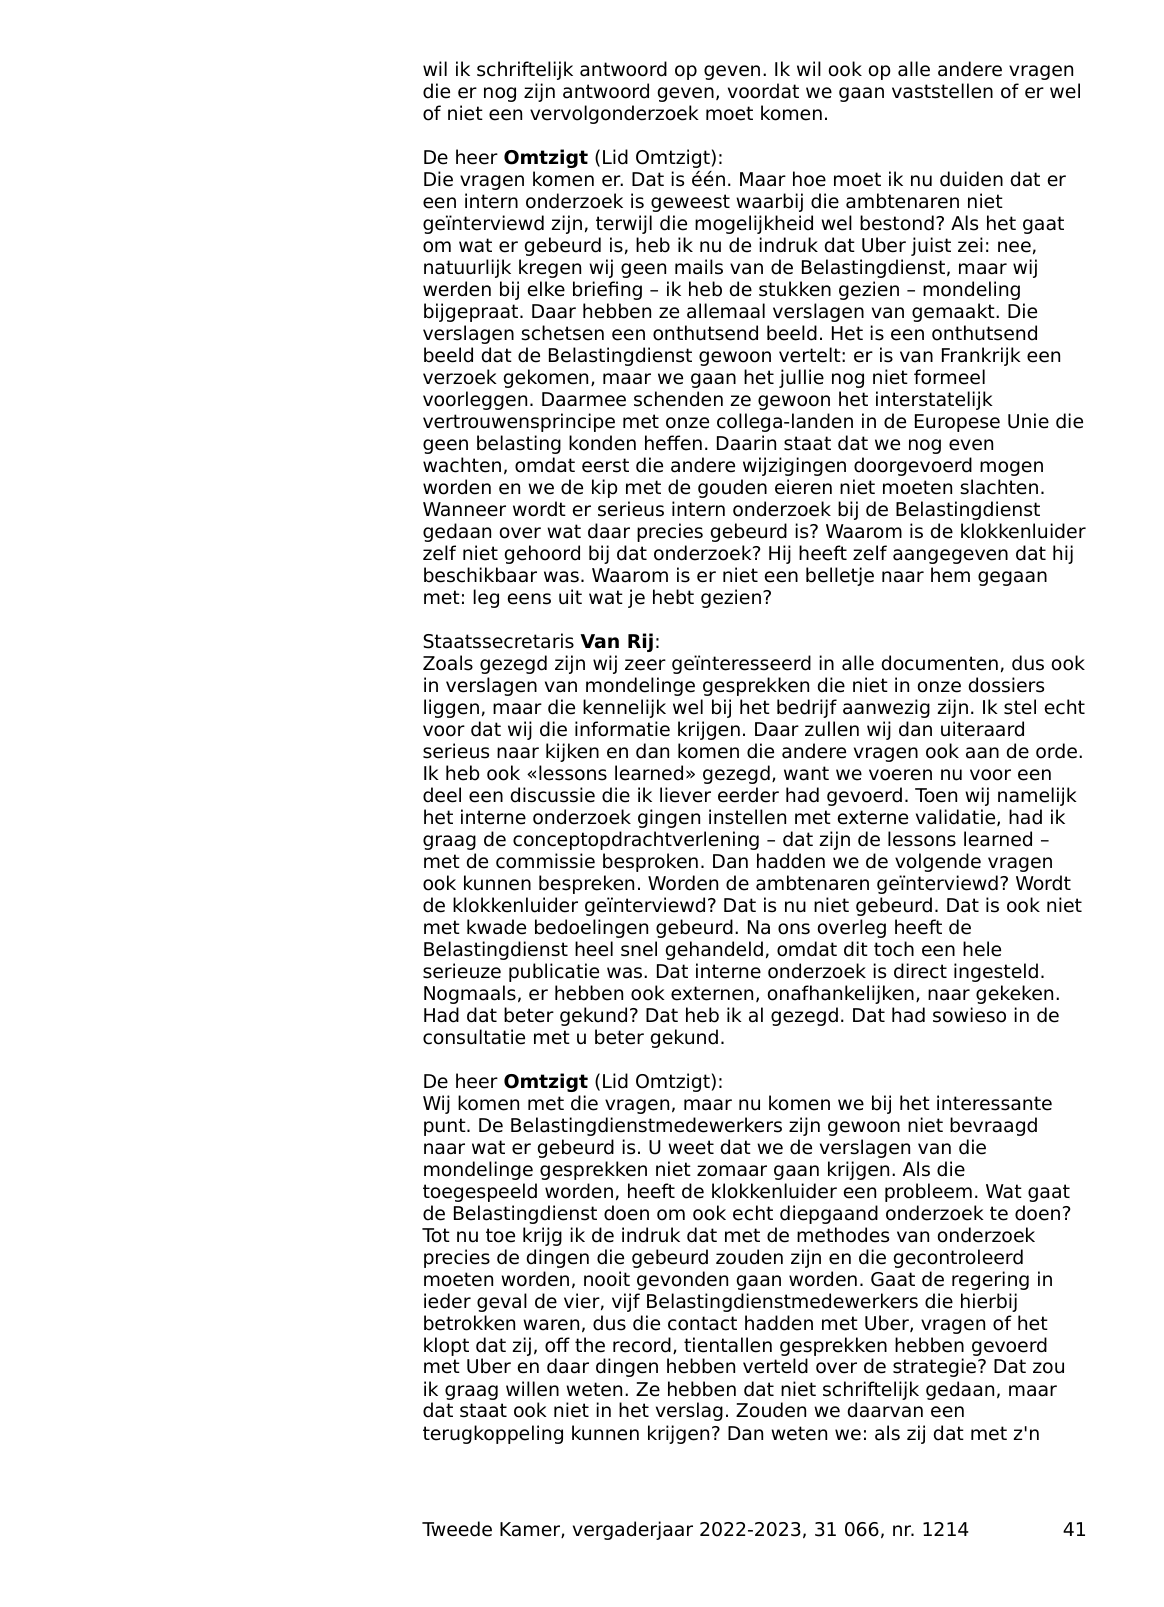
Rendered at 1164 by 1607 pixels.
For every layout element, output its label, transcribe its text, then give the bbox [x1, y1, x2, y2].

text De heer Omtzigt (Lid Omtzigt): [422, 147, 1087, 169]
text wil ik schriftelijk antwoord op geven. Ik wil ook op alle andere vragen die er nog zijn antwoord geven, voordat we gaan vaststellen of er wel of niet een vervolgonderzoek moet komen. [422, 59, 1087, 125]
text Die vragen komen er. Dat is één. Maar hoe moet ik nu duiden dat er een intern onderzoek is geweest waarbij die ambtenaren niet geïnterviewd zijn, terwijl die mogelijkheid wel bestond? Als het gaat om wat er gebeurd is, heb ik nu de indruk dat Uber juist zei: nee, natuurlijk kregen wij geen mails van de Belastingdienst, maar wij werden bij elke briefing – ik heb de stukken gezien – mondeling bijgepraat. Daar hebben ze allemaal verslagen van gemaakt. Die verslagen schetsen een onthutsend beeld. Het is een onthutsend beeld dat de Belastingdienst gewoon vertelt: er is van Frankrijk een verzoek gekomen, maar we gaan het jullie nog niet formeel voorleggen. Daarmee schenden ze gewoon het interstatelijk vertrouwensprincipe met onze collega-landen in de Europese Unie die geen belasting konden heffen. Daarin staat dat we nog even wachten, omdat eerst die andere wijzigingen doorgevoerd mogen worden en we de kip met de gouden eieren niet moeten slachten. Wanneer wordt er serieus intern onderzoek bij de Belastingdienst gedaan over wat daar precies gebeurd is? Waarom is de klokkenluider zelf niet gehoord bij dat onderzoek? Hij heeft zelf aangegeven dat hij beschikbaar was. Waarom is er niet een belletje naar hem gegaan met: leg eens uit wat je hebt gezien? [422, 169, 1087, 609]
text De heer Omtzigt (Lid Omtzigt): [422, 1071, 1087, 1093]
text Zoals gezegd zijn wij zeer geïnteresseerd in alle documenten, dus ook in verslagen van mondelinge gesprekken die niet in onze dossiers liggen, maar die kennelijk wel bij het bedrijf aanwezig zijn. Ik stel echt voor dat wij die informatie krijgen. Daar zullen wij dan uiteraard serieus naar kijken en dan komen die andere vragen ook aan de orde. Ik heb ook «lessons learned» gezegd, want we voeren nu voor een deel een discussie die ik liever eerder had gevoerd. Toen wij namelijk het interne onderzoek gingen instellen met externe validatie, had ik graag de conceptopdrachtverlening – dat zijn de lessons learned – met de commissie besproken. Dan hadden we de volgende vragen ook kunnen bespreken. Worden de ambtenaren geïnterviewd? Wordt de klokkenluider geïnterviewd? Dat is nu niet gebeurd. Dat is ook niet met kwade bedoelingen gebeurd. Na ons overleg heeft de Belastingdienst heel snel gehandeld, omdat dit toch een hele serieuze publicatie was. Dat interne onderzoek is direct ingesteld. Nogmaals, er hebben ook externen, onafhankelijken, naar gekeken. Had dat beter gekund? Dat heb ik al gezegd. Dat had sowieso in de consultatie met u beter gekund. [422, 653, 1087, 1048]
text Staatssecretaris Van Rij: [422, 631, 1087, 653]
text Wij komen met die vragen, maar nu komen we bij het interessante punt. De Belastingdienstmedewerkers zijn gewoon niet bevraagd naar wat er gebeurd is. U weet dat we de verslagen van die mondelinge gesprekken niet zomaar gaan krijgen. Als die toegespeeld worden, heeft de klokkenluider een probleem. Wat gaat de Belastingdienst doen om ook echt diepgaand onderzoek te doen? Tot nu toe krijg ik de indruk dat met de methodes van onderzoek precies de dingen die gebeurd zouden zijn en die gecontroleerd moeten worden, nooit gevonden gaan worden. Gaat de regering in ieder geval de vier, vijf Belastingdienstmedewerkers die hierbij betrokken waren, dus die contact hadden met Uber, vragen of het klopt dat zij, off the record, tientallen gesprekken hebben gevoerd met Uber en daar dingen hebben verteld over de strategie? Dat zou ik graag willen weten. Ze hebben dat niet schriftelijk gedaan, maar dat staat ook niet in het verslag. Zouden we daarvan een terugkoppeling kunnen krijgen? Dan weten we: als zij dat met z'n [422, 1093, 1087, 1444]
